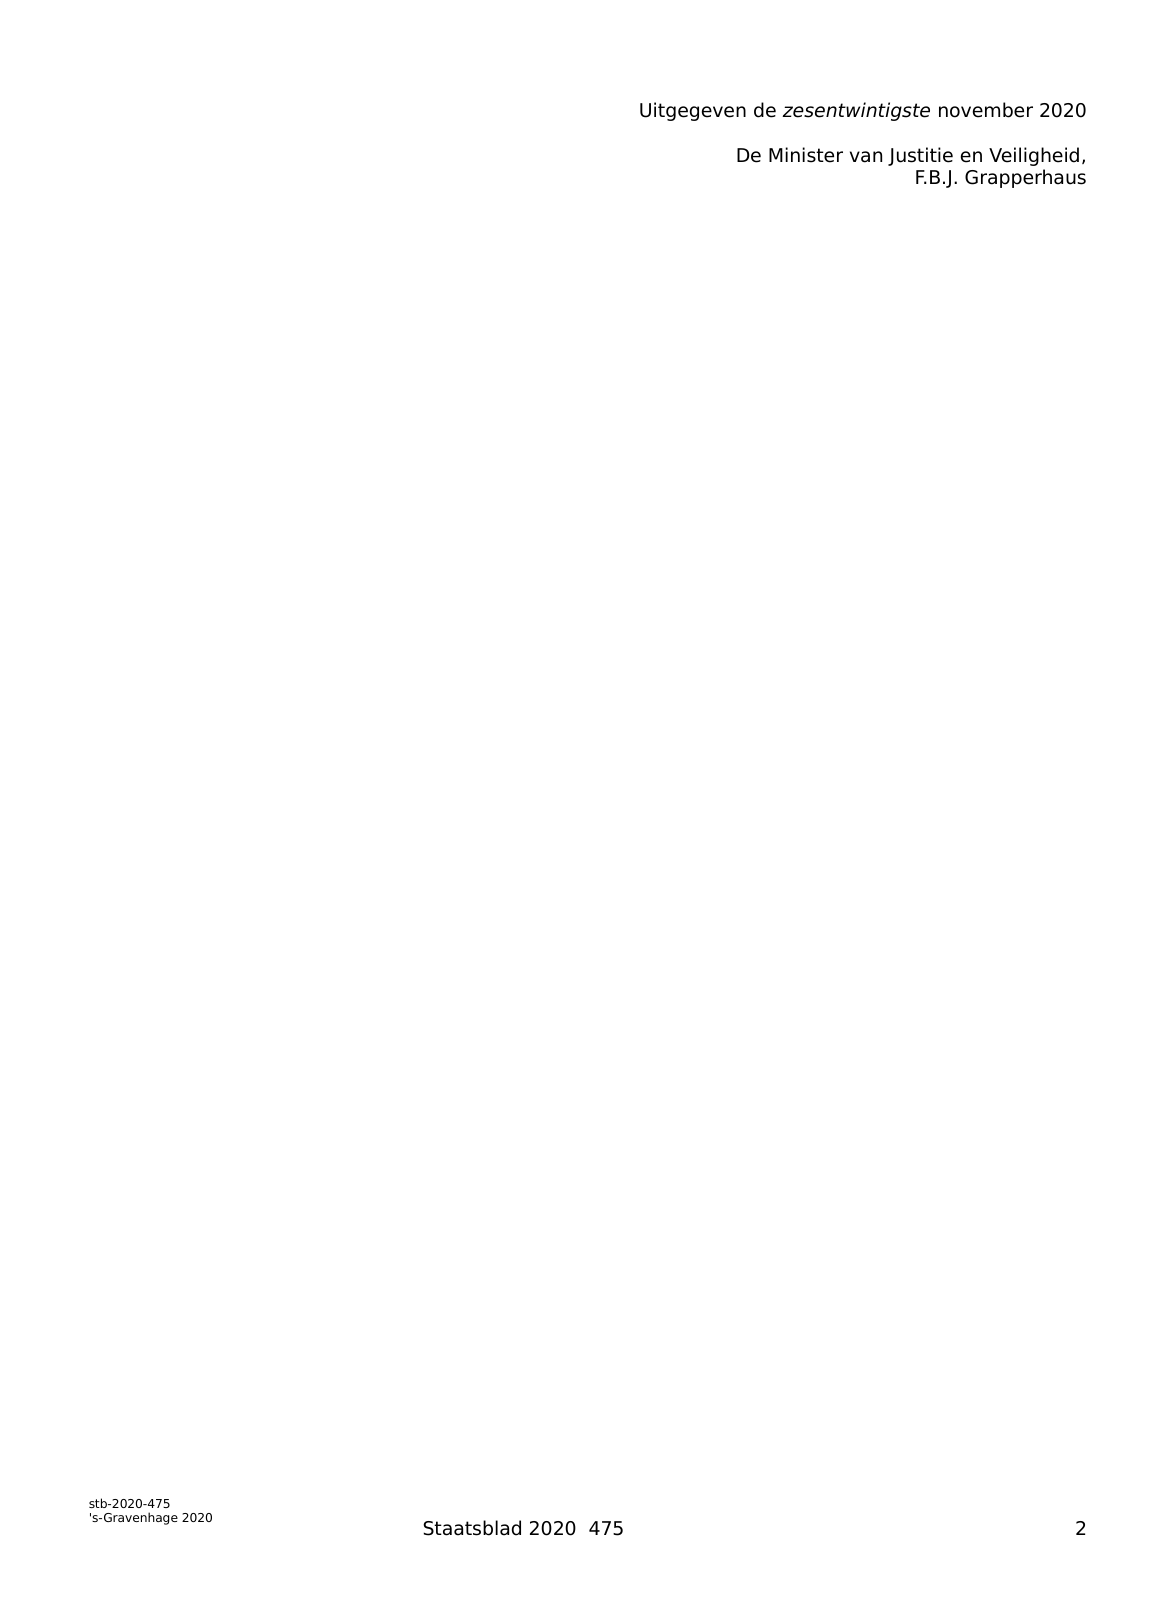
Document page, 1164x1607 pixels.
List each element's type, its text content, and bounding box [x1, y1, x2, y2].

text 's-Gravenhage 2020 [88, 1511, 323, 1525]
text Uitgegeven de zesentwintigste november 2020 [422, 100, 1087, 122]
text stb-2020-475 [88, 1497, 323, 1511]
text De Minister van Justitie en Veiligheid, F.B.J. Grapperhaus [422, 144, 1087, 188]
